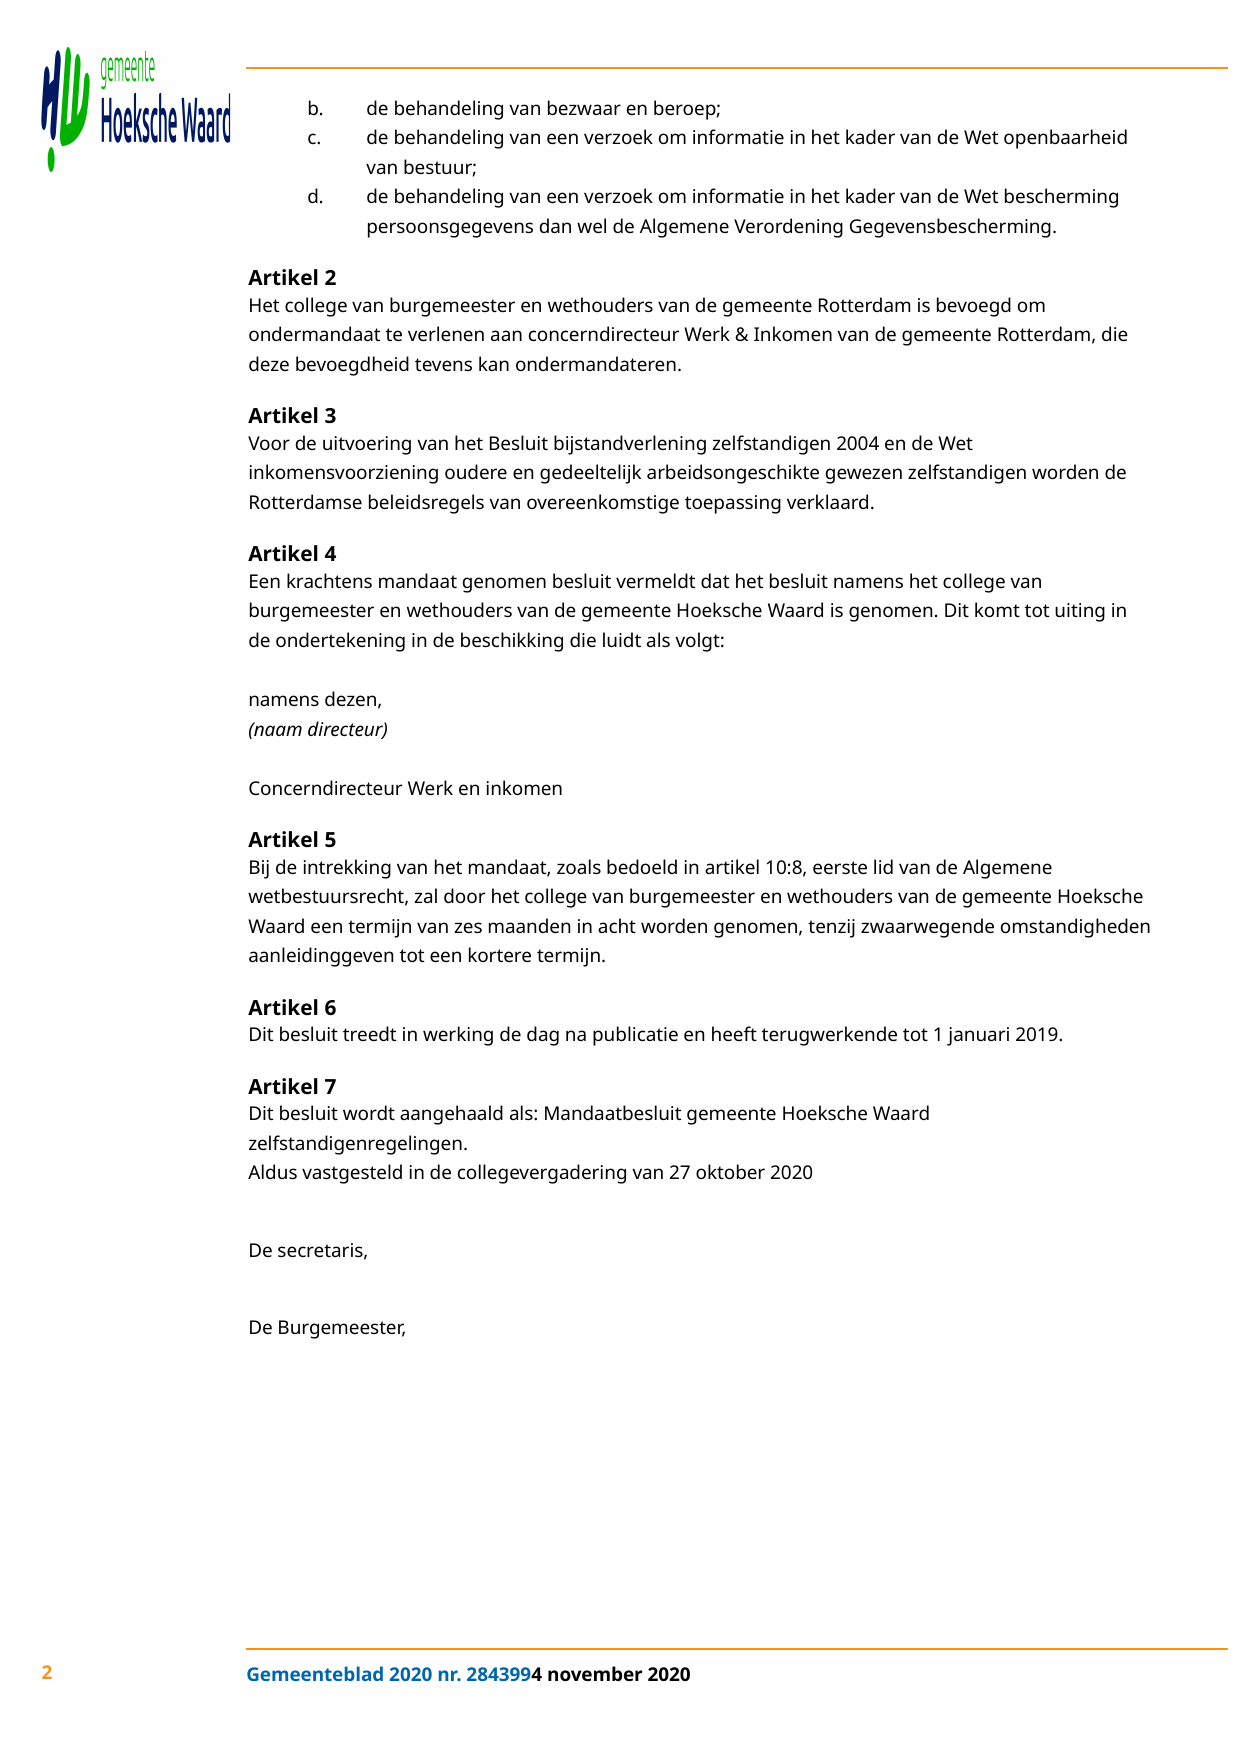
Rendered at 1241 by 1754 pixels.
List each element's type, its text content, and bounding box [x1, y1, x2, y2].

text Het college van burgemeester en wethouders van de gemeente Rotterdam is bevoegd om ondermandaat te verlenen aan concerndirecteur Werk & Inkomen van de gemeente Rotterdam, die deze bevoegdheid tevens kan ondermandateren. [248, 292, 1152, 377]
text Artikel 5 [248, 826, 1152, 854]
text Aldus vastgesteld in de collegevergadering van 27 oktober 2020 [248, 1159, 1152, 1185]
list de behandeling van bezwaar en beroep; [307, 95, 1152, 121]
text De Burgemeester, [248, 1314, 1152, 1340]
text Artikel 4 [248, 539, 1152, 568]
text (naam directeur) [248, 716, 1152, 742]
text Dit besluit wordt aangehaald als: Mandaatbesluit gemeente Hoeksche Waard zelfstandigenregelingen. [248, 1100, 1152, 1156]
text Concerndirecteur Werk en inkomen [248, 775, 1152, 801]
picture [41, 47, 231, 172]
text Dit besluit treedt in werking de dag na publicatie en heeft terugwerkende tot 1 januari 2019. [248, 1022, 1152, 1047]
text Artikel 7 [248, 1072, 1152, 1100]
text Een krachtens mandaat genomen besluit vermeldt dat het besluit namens het college van burgemeester en wethouders van de gemeente Hoeksche Waard is genomen. Dit komt tot uiting in de ondertekening in de beschikking die luidt als volgt: [248, 568, 1152, 653]
text Bij de intrekking van het mandaat, zoals bedoeld in artikel 10:8, eerste lid van de Algemene wetbestuursrecht, zal door het college van burgemeester en wethouders van de gemeente Hoeksche Waard een termijn van zes maanden in acht worden genomen, tenzij zwaarwegende omstandigheden aanleidinggeven tot een kortere termijn. [248, 854, 1152, 968]
list de behandeling van een verzoek om informatie in het kader van de Wet bescherming persoonsgegevens dan wel de Algemene Verordening Gegevensbescherming. [307, 183, 1152, 239]
text namens dezen, [248, 686, 1152, 712]
list de behandeling van een verzoek om informatie in het kader van de Wet openbaarheid van bestuur; [307, 124, 1152, 180]
text Voor de uitvoering van het Besluit bijstandverlening zelfstandigen 2004 en de Wet inkomensvoorziening oudere en gedeeltelijk arbeidsongeschikte gewezen zelfstandigen worden de Rotterdamse beleidsregels van overeenkomstige toepassing verklaard. [248, 430, 1152, 515]
text De secretaris, [248, 1237, 1152, 1262]
text Artikel 2 [248, 263, 1152, 292]
text Artikel 6 [248, 993, 1152, 1022]
text Artikel 3 [248, 402, 1152, 430]
